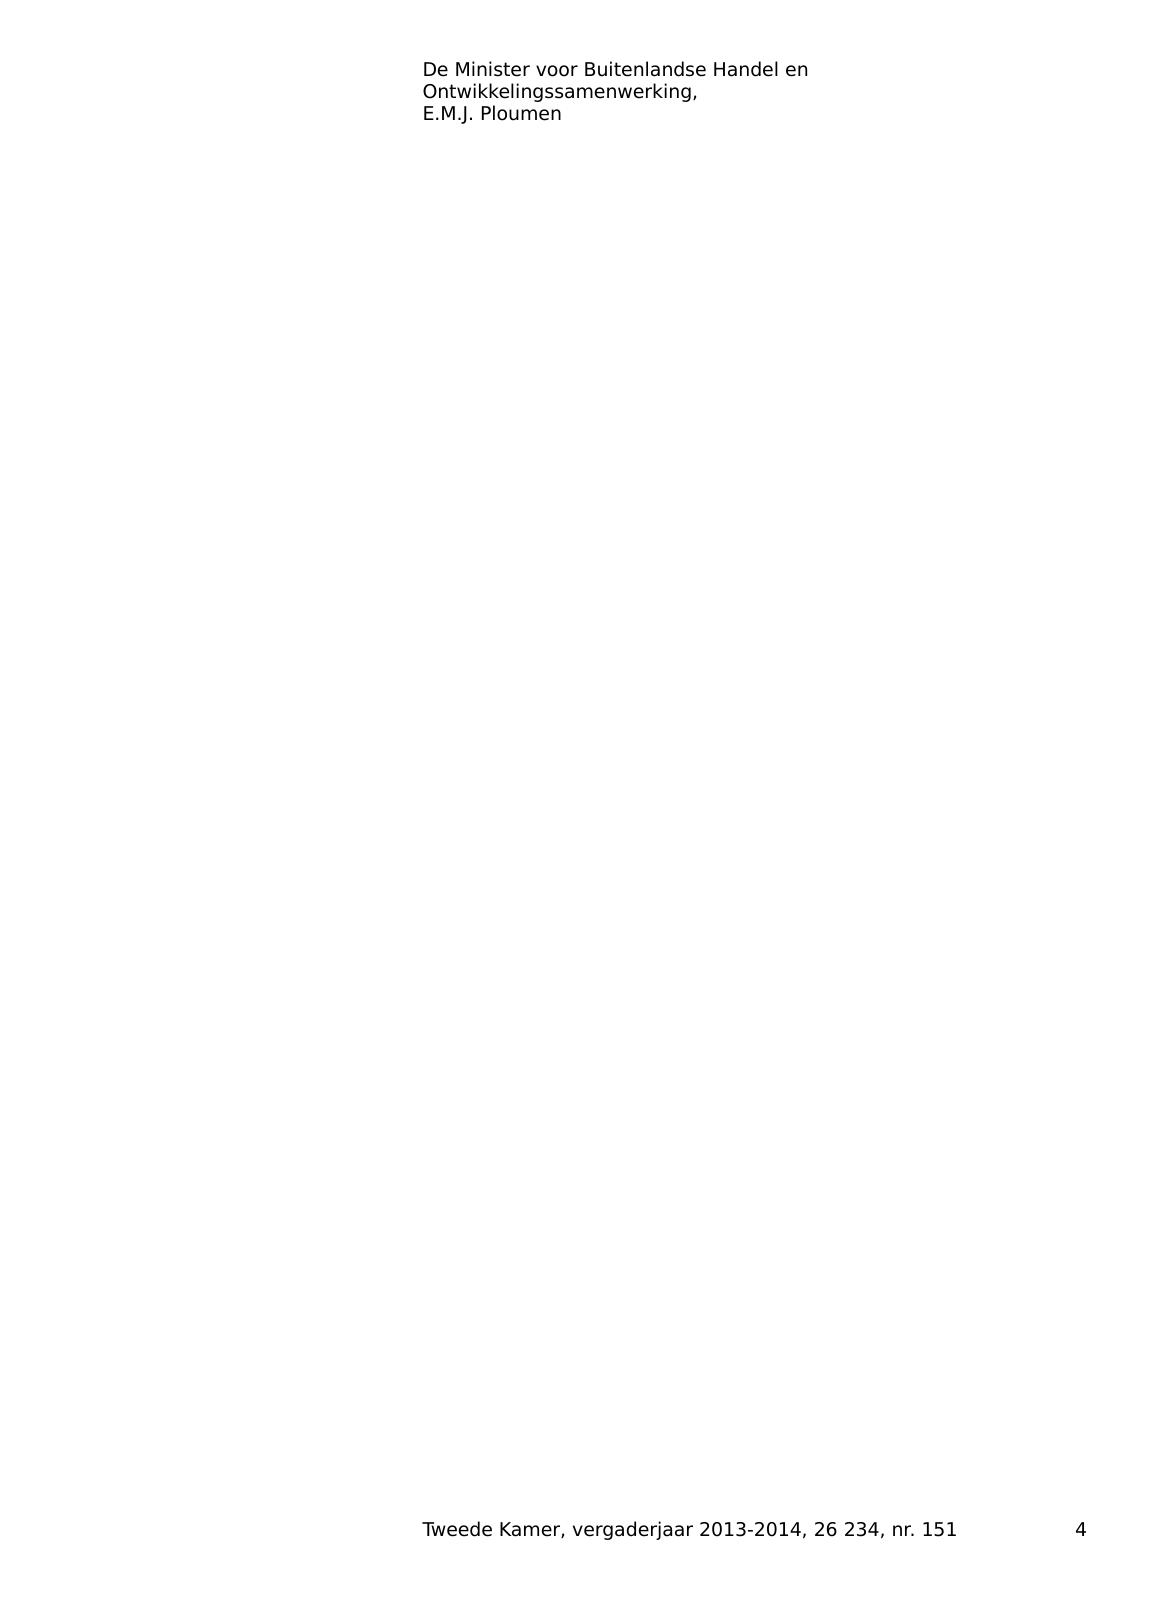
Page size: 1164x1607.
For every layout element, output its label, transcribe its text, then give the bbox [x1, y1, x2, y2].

text De Minister voor Buitenlandse Handel en Ontwikkelingssamenwerking, E.M.J. Ploumen [422, 59, 1087, 125]
